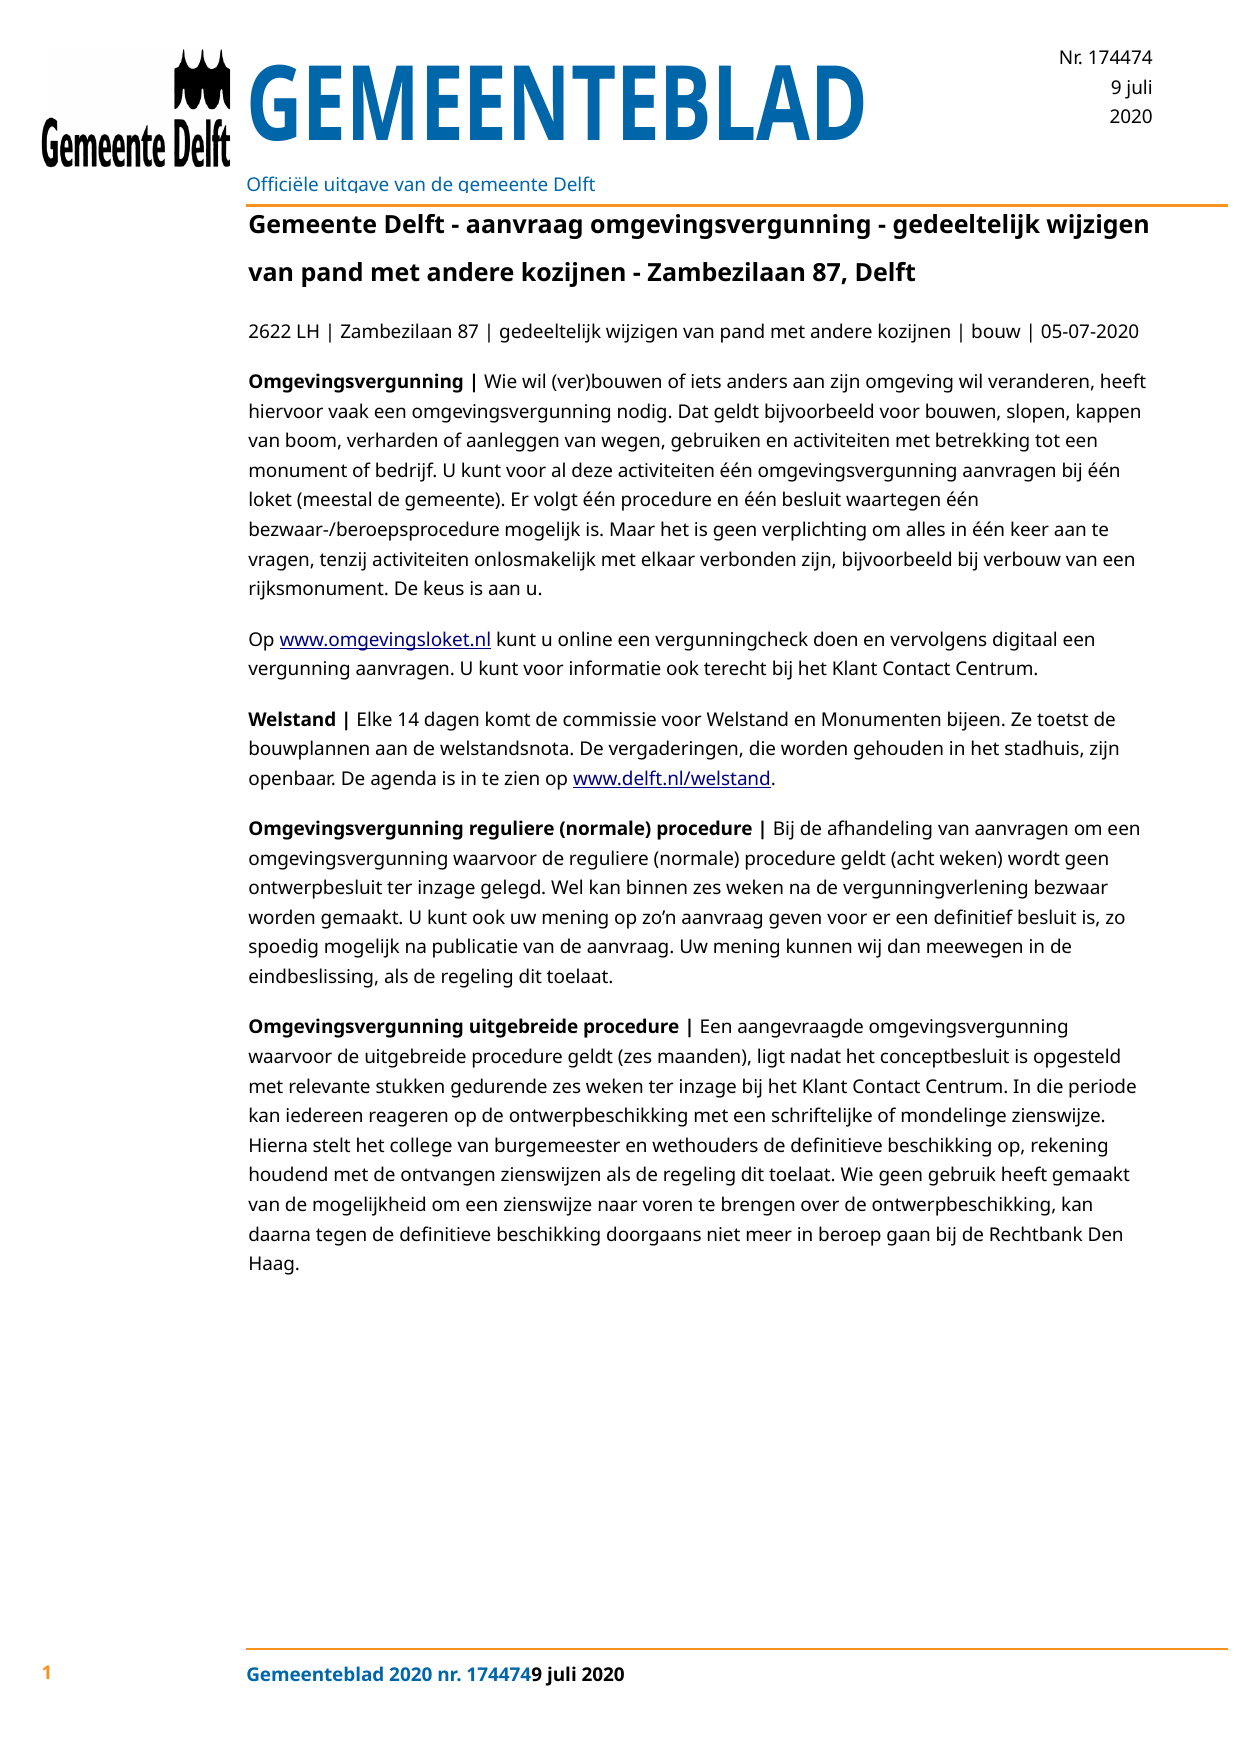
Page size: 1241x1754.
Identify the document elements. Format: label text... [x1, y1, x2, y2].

text Welstand | Elke 14 dagen komt de commissie voor Welstand en Monumenten bijeen. Ze toetst de bouwplannen aan de welstandsnota. De vergaderingen, die worden gehouden in het stadhuis, zijn openbaar. De agenda is in te zien op www.delft.nl/welstand. [248, 706, 1152, 791]
text 2622 LH | Zambezilaan 87 | gedeeltelijk wijzigen van pand met andere kozijnen | bouw | 05-07-2020 [248, 318, 1152, 344]
picture [41, 47, 231, 172]
text Omgevingsvergunning | Wie wil (ver)bouwen of iets anders aan zijn omgeving wil veranderen, heeft hiervoor vaak een omgevingsvergunning nodig. Dat geldt bijvoorbeeld voor bouwen, slopen, kappen van boom, verharden of aanleggen van wegen, gebruiken en activiteiten met betrekking tot een monument of bedrijf. U kunt voor al deze activiteiten één omgevingsvergunning aanvragen bij één loket (meestal de gemeente). Er volgt één procedure en één besluit waartegen één bezwaar-/beroepsprocedure mogelijk is. Maar het is geen verplichting om alles in één keer aan te vragen, tenzij activiteiten onlosmakelijk met elkaar verbonden zijn, bijvoorbeeld bij verbouw van een rijksmonument. De keus is aan u. [248, 368, 1152, 601]
text Omgevingsvergunning uitgebreide procedure | Een aangevraagde omgevingsvergunning waarvoor de uitgebreide procedure geldt (zes maanden), ligt nadat het conceptbesluit is opgesteld met relevante stukken gedurende zes weken ter inzage bij het Klant Contact Centrum. In die periode kan iedereen reageren op de ontwerpbeschikking met een schriftelijke of mondelinge zienswijze. Hierna stelt het college van burgemeester en wethouders de definitieve beschikking op, rekening houdend met de ontvangen zienswijzen als de regeling dit toelaat. Wie geen gebruik heeft gemaakt van de mogelijkheid om een zienswijze naar voren te brengen over de ontwerpbeschikking, kan daarna tegen de definitieve beschikking doorgaans niet meer in beroep gaan bij de Rechtbank Den Haag. [248, 1014, 1152, 1276]
text Omgevingsvergunning reguliere (normale) procedure | Bij de afhandeling van aanvragen om een omgevingsvergunning waarvoor de reguliere (normale) procedure geldt (acht weken) wordt geen ontwerpbesluit ter inzage gelegd. Wel kan binnen zes weken na de vergunningverlening bezwaar worden gemaakt. U kunt ook uw mening op zo’n aanvraag geven voor er een definitief besluit is, zo spoedig mogelijk na publicatie van de aanvraag. Uw mening kunnen wij dan meewegen in de eindbeslissing, als de regeling dit toelaat. [248, 815, 1152, 989]
text Op www.omgevingsloket.nl kunt u online een vergunningcheck doen en vervolgens digitaal een vergunning aanvragen. U kunt voor informatie ook terecht bij het Klant Contact Centrum. [248, 626, 1152, 681]
text Gemeente Delft - aanvraag omgevingsvergunning - gedeeltelijk wijzigen van pand met andere kozijnen - Zambezilaan 87, Delft [248, 207, 1152, 288]
